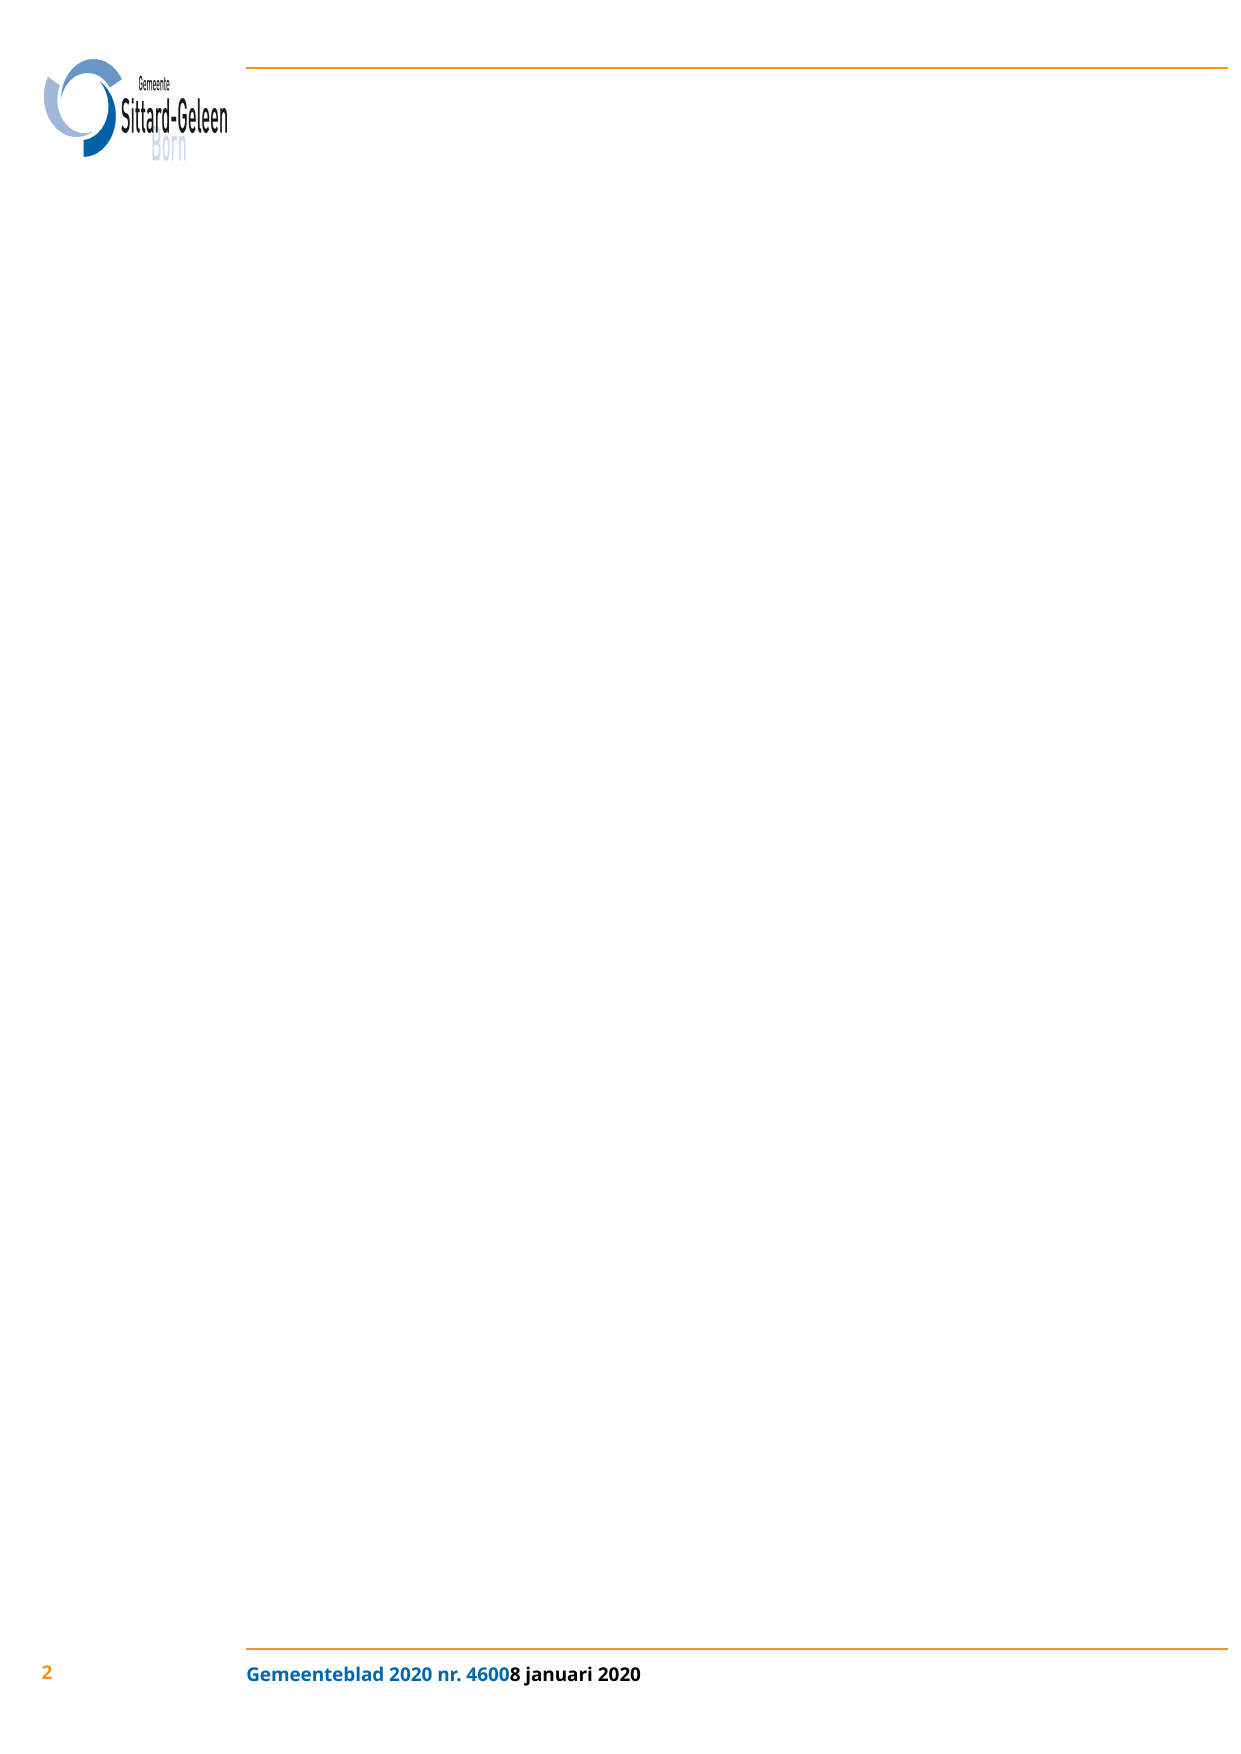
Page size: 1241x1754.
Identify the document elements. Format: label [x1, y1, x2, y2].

picture [41, 47, 231, 172]
